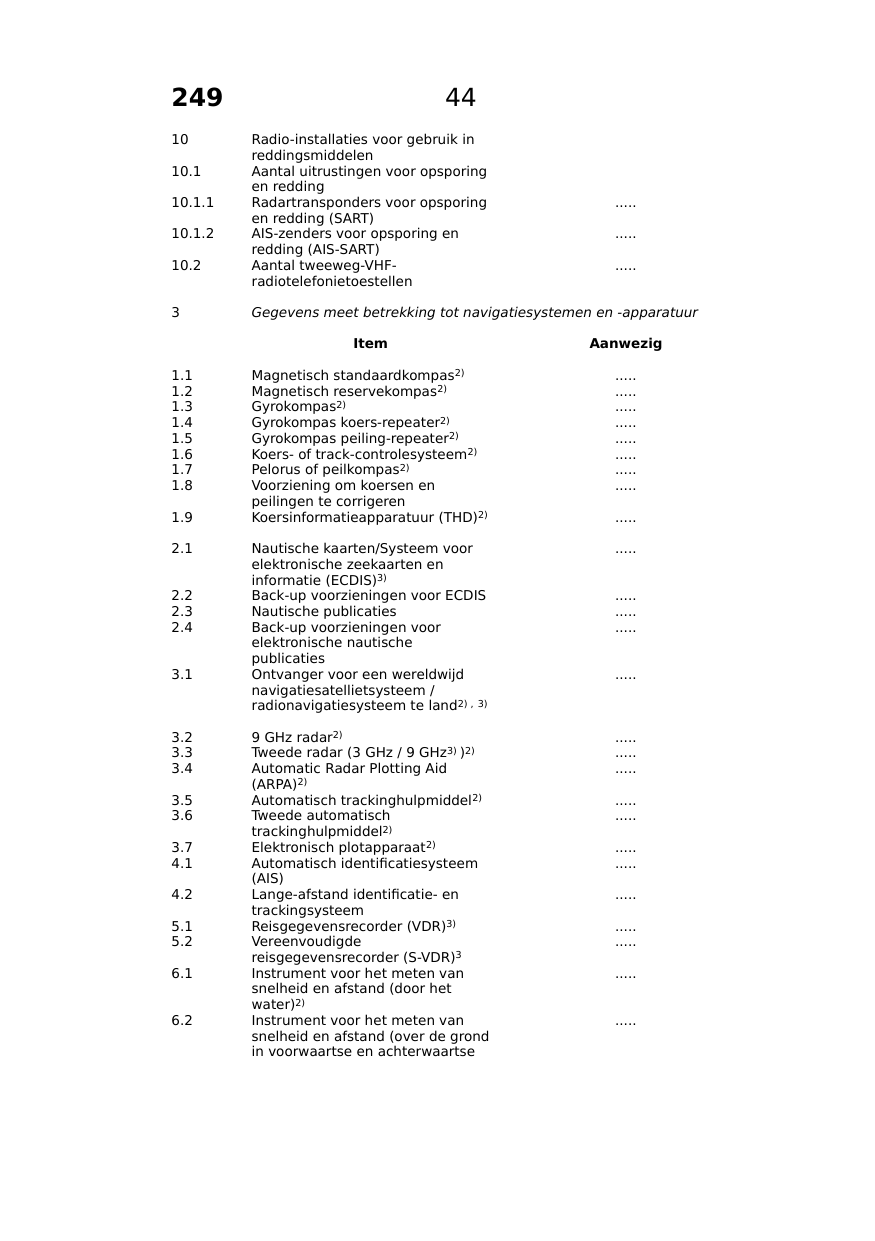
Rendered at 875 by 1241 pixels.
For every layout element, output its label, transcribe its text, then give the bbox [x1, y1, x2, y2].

table_cell 2.4 [171, 620, 245, 667]
table_cell ..... [496, 793, 756, 808]
table_cell ..... [496, 384, 756, 399]
table_cell [618, 352, 756, 368]
table_cell [496, 321, 618, 336]
table_cell 1.2 [171, 384, 245, 399]
table_cell [496, 132, 756, 163]
table_cell ..... [496, 226, 756, 258]
table_cell ..... [496, 509, 756, 541]
table_cell ..... [496, 415, 756, 431]
table_cell [245, 289, 496, 305]
table_cell ..... [496, 478, 756, 509]
table_cell ..... [496, 399, 756, 415]
table_cell Automatic Radar Plotting Aid (ARPA)2) [245, 761, 496, 792]
table_cell [496, 352, 618, 368]
table_cell Automatisch identificatiesysteem (AIS) [245, 855, 496, 887]
table_cell ..... [496, 745, 756, 761]
table_cell ..... [496, 887, 756, 918]
table_cell 3.6 [171, 808, 245, 840]
table_cell 1.3 [171, 399, 245, 415]
table_cell 10.2 [171, 258, 245, 289]
table_cell ..... [496, 855, 756, 887]
table_cell ..... [496, 431, 756, 446]
table_cell Radio-installaties voor gebruik in reddingsmiddelen [245, 132, 496, 163]
table_cell 1.5 [171, 431, 245, 446]
table_cell Aantal tweeweg-VHF-radiotelefonietoestellen [245, 258, 496, 289]
table_cell 10.1.1 [171, 195, 245, 226]
table_cell ..... [496, 840, 756, 855]
table_cell ..... [496, 620, 756, 667]
table_cell ..... [496, 195, 756, 226]
table_cell ..... [496, 1013, 756, 1060]
table_cell Elektronisch plotapparaat2) [245, 840, 496, 855]
table_cell 3.1 [171, 667, 245, 729]
table_cell 2.2 [171, 588, 245, 604]
table_cell Item [245, 336, 496, 352]
table_cell ..... [496, 761, 756, 792]
table_cell [245, 321, 496, 336]
table_cell Back-up voorzieningen voor ECDIS [245, 588, 496, 604]
table_cell Gyrokompas peiling-repeater2) [245, 431, 496, 446]
table_cell 1.8 [171, 478, 245, 509]
table_cell 6.1 [171, 966, 245, 1013]
table_cell Gegevens meet betrekking tot navigatiesystemen en -apparatuur [245, 305, 756, 321]
table_cell Tweede radar (3 GHz / 9 GHz3))2) [245, 745, 496, 761]
table_cell [618, 289, 756, 305]
table_cell ..... [496, 446, 756, 462]
table_cell ..... [496, 604, 756, 619]
table_cell 10.1 [171, 163, 245, 195]
table_cell Tweede automatisch trackinghulpmiddel2) [245, 808, 496, 840]
table_cell ..... [496, 588, 756, 604]
table_cell Instrument voor het meten van snelheid en afstand (door het water)2) [245, 966, 496, 1013]
table_cell 5.2 [171, 934, 245, 966]
table_cell ..... [496, 462, 756, 478]
table_cell [496, 163, 756, 195]
table_cell [171, 289, 245, 305]
table_cell ..... [496, 667, 756, 729]
table_cell Nautische publicaties [245, 604, 496, 619]
table_cell [171, 336, 245, 352]
table_cell [171, 321, 245, 336]
table_cell Instrument voor het meten van snelheid en afstand (over de grond in voorwaartse en achterwaartse [245, 1013, 496, 1060]
table_cell ..... [496, 934, 756, 966]
table_cell [171, 352, 245, 368]
table_cell Magnetisch standaardkompas2) [245, 368, 496, 383]
table_cell [618, 321, 756, 336]
table_cell 9 GHz radar2) [245, 730, 496, 745]
table_cell Gyrokompas koers-repeater2) [245, 415, 496, 431]
table_cell 6.2 [171, 1013, 245, 1060]
table_cell Automatisch trackinghulpmiddel2) [245, 793, 496, 808]
table_cell 1.1 [171, 368, 245, 383]
table_cell AIS-zenders voor opsporing en redding (AIS-SART) [245, 226, 496, 258]
table_cell 3 [171, 305, 245, 321]
table_cell 4.2 [171, 887, 245, 918]
table_cell 2.3 [171, 604, 245, 619]
table_cell 3.5 [171, 793, 245, 808]
table_cell 10 [171, 132, 245, 163]
table_cell ..... [496, 730, 756, 745]
table_cell ..... [496, 918, 756, 934]
table_cell 3.7 [171, 840, 245, 855]
table_cell [496, 289, 618, 305]
table_cell Nautische kaarten/Systeem voor elektronische zeekaarten en informatie (ECDIS)3) [245, 541, 496, 588]
table_cell ..... [496, 541, 756, 588]
table_cell ..... [496, 258, 756, 289]
table_cell 1.9 [171, 509, 245, 541]
table_cell Koers- of track-controlesysteem2) [245, 446, 496, 462]
table_cell Voorziening om koersen en peilingen te corrigeren [245, 478, 496, 509]
table_cell 3.4 [171, 761, 245, 792]
table_cell Radartransponders voor opsporing en redding (SART) [245, 195, 496, 226]
table_cell ..... [496, 966, 756, 1013]
table_cell Vereenvoudigde reisgegevensrecorder (S-VDR)3 [245, 934, 496, 966]
table_cell Gyrokompas2) [245, 399, 496, 415]
table_cell 3.2 [171, 730, 245, 745]
table_cell Ontvanger voor een wereldwijd navigatiesatellietsysteem / radionavigatiesysteem te land2), 3) [245, 667, 496, 729]
table_cell Lange-afstand identificatie- en trackingsysteem [245, 887, 496, 918]
table_cell Pelorus of peilkompas2) [245, 462, 496, 478]
table_cell ..... [496, 368, 756, 383]
table_cell 10.1.2 [171, 226, 245, 258]
table_cell Aantal uitrustingen voor opsporing en redding [245, 163, 496, 195]
table_cell 3.3 [171, 745, 245, 761]
table_cell 4.1 [171, 855, 245, 887]
table_cell 1.7 [171, 462, 245, 478]
table_cell 1.4 [171, 415, 245, 431]
table_cell Reisgegevensrecorder (VDR)3) [245, 918, 496, 934]
table_cell Aanwezig [496, 336, 756, 352]
table_cell 5.1 [171, 918, 245, 934]
table_cell Magnetisch reservekompas2) [245, 384, 496, 399]
table_cell 2.1 [171, 541, 245, 588]
table_cell Koersinformatieapparatuur (THD)2) [245, 509, 496, 541]
table_cell [245, 352, 496, 368]
table_cell 1.6 [171, 446, 245, 462]
table_cell ..... [496, 808, 756, 840]
table_cell Back-up voorzieningen voor elektronische nautische publicaties [245, 620, 496, 667]
